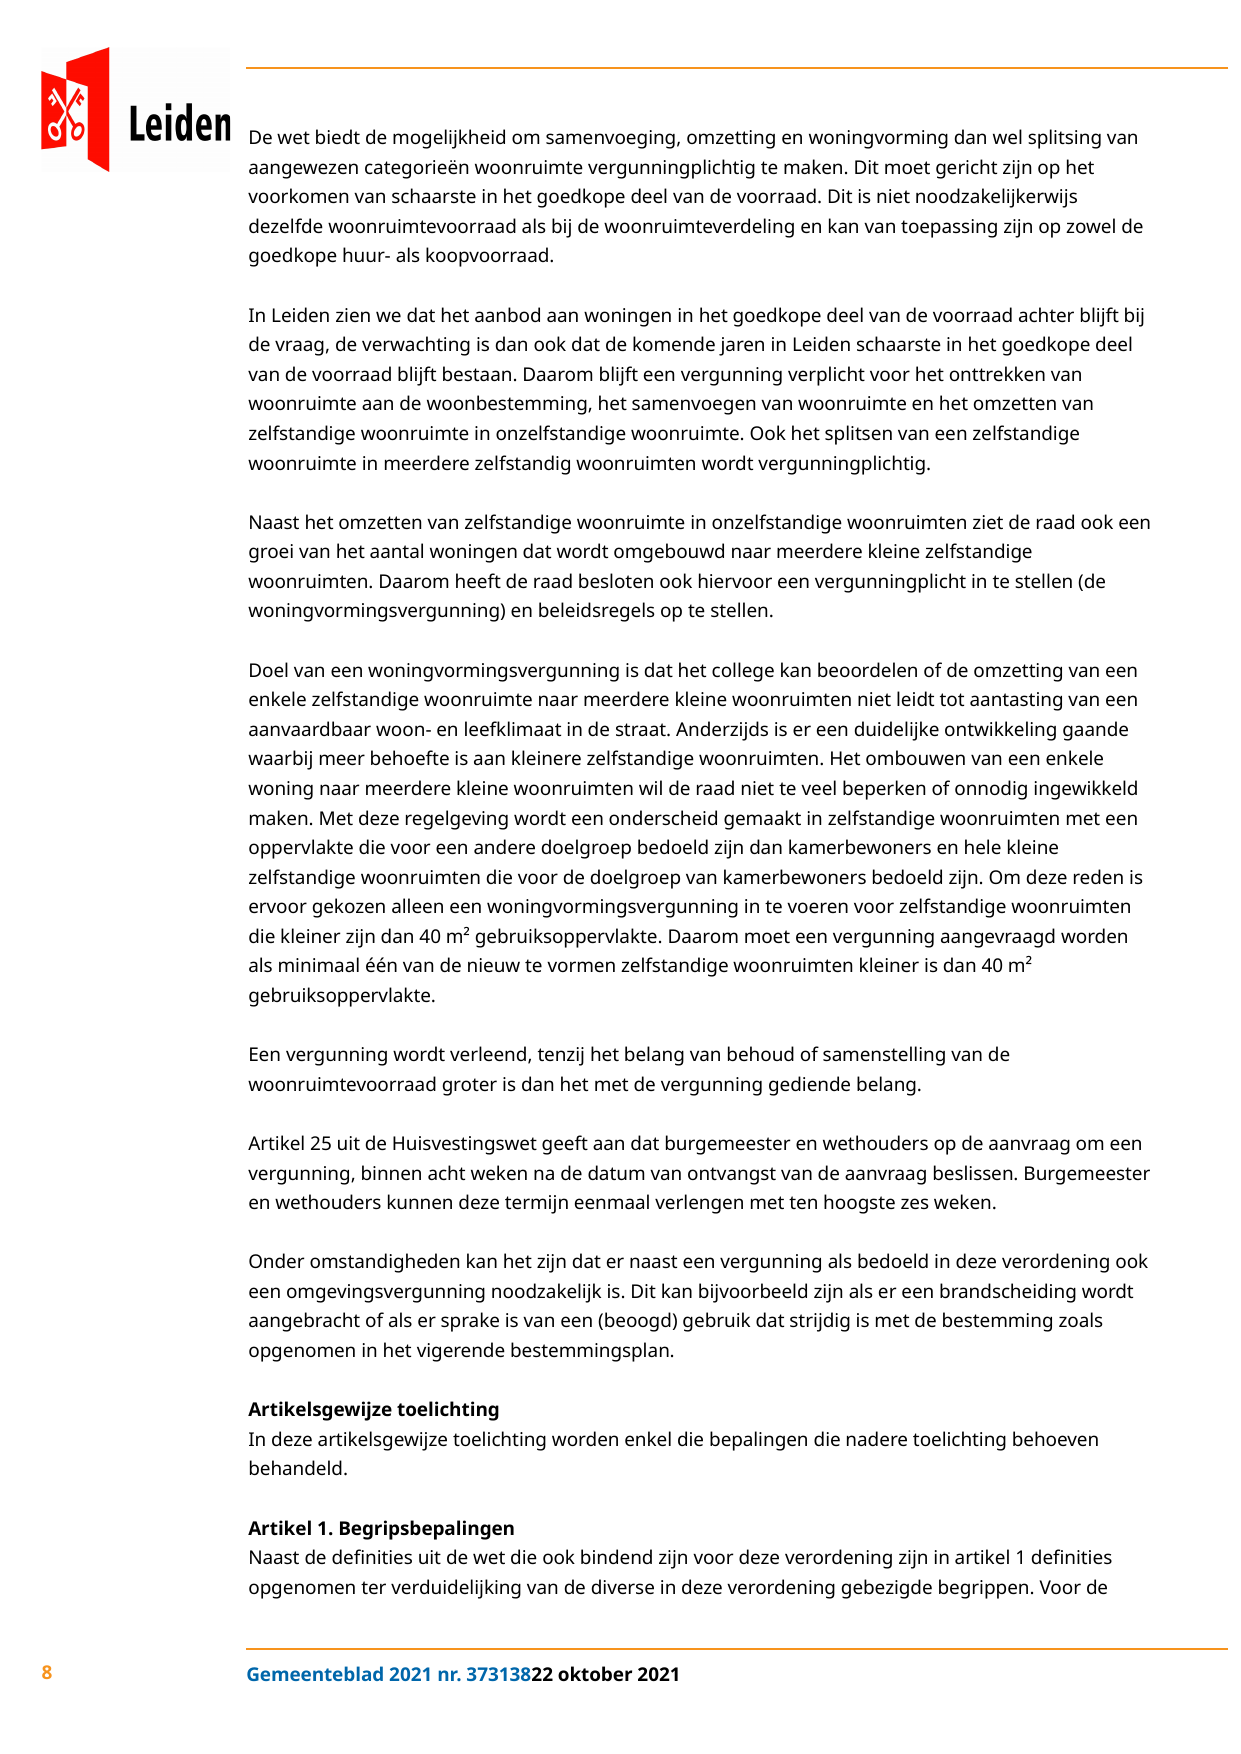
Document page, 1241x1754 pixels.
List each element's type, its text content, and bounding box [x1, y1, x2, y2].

text Naast de definities uit de wet die ook bindend zijn voor deze verordening zijn in artikel 1 definities opgenomen ter verduidelijking van de diverse in deze verordening gebezigde begrippen. Voor de [248, 1544, 1152, 1600]
text Artikel 25 uit de Huisvestingswet geeft aan dat burgemeester en wethouders op de aanvraag om een vergunning, binnen acht weken na de datum van ontvangst van de aanvraag beslissen. Burgemeester en wethouders kunnen deze termijn eenmaal verlengen met ten hoogste zes weken. [248, 1130, 1152, 1215]
text Onder omstandigheden kan het zijn dat er naast een vergunning als bedoeld in deze verordening ook een omgevingsvergunning noodzakelijk is. Dit kan bijvoorbeeld zijn als er een brandscheiding wordt aangebracht of als er sprake is van een (beoogd) gebruik dat strijdig is met de bestemming zoals opgenomen in het vigerende bestemmingsplan. [248, 1248, 1152, 1363]
text In Leiden zien we dat het aanbod aan woningen in het goedkope deel van de voorraad achter blijft bij de vraag, de verwachting is dan ook dat de komende jaren in Leiden schaarste in het goedkope deel van de voorraad blijft bestaan. Daarom blijft een vergunning verplicht voor het onttrekken van woonruimte aan de woonbestemming, het samenvoegen van woonruimte en het omzetten van zelfstandige woonruimte in onzelfstandige woonruimte. Ook het splitsen van een zelfstandige woonruimte in meerdere zelfstandig woonruimten wordt vergunningplichtig. [248, 302, 1152, 476]
text Artikelsgewijze toelichting [248, 1396, 1152, 1422]
text Een vergunning wordt verleend, tenzij het belang van behoud of samenstelling van de woonruimtevoorraad groter is dan het met de vergunning gediende belang. [248, 1041, 1152, 1097]
text In deze artikelsgewijze toelichting worden enkel die bepalingen die nadere toelichting behoeven behandeld. [248, 1426, 1152, 1481]
picture [41, 47, 231, 172]
text De wet biedt de mogelijkheid om samenvoeging, omzetting en woningvorming dan wel splitsing van aangewezen categorieën woonruimte vergunningplichtig te maken. Dit moet gericht zijn op het voorkomen van schaarste in het goedkope deel van de voorraad. Dit is niet noodzakelijkerwijs dezelfde woonruimtevoorraad als bij de woonruimteverdeling en kan van toepassing zijn op zowel de goedkope huur- als koopvoorraad. [248, 124, 1152, 268]
text Artikel 1. Begripsbepalingen [248, 1515, 1152, 1541]
text Naast het omzetten van zelfstandige woonruimte in onzelfstandige woonruimten ziet de raad ook een groei van het aantal woningen dat wordt omgebouwd naar meerdere kleine zelfstandige woonruimten. Daarom heeft de raad besloten ook hiervoor een vergunningplicht in te stellen (de woningvormingsvergunning) en beleidsregels op te stellen. [248, 509, 1152, 623]
text Doel van een woningvormingsvergunning is dat het college kan beoordelen of de omzetting van een enkele zelfstandige woonruimte naar meerdere kleine woonruimten niet leidt tot aantasting van een aanvaardbaar woon- en leefklimaat in de straat. Anderzijds is er een duidelijke ontwikkeling gaande waarbij meer behoefte is aan kleinere zelfstandige woonruimten. Het ombouwen van een enkele woning naar meerdere kleine woonruimten wil de raad niet te veel beperken of onnodig ingewikkeld maken. Met deze regelgeving wordt een onderscheid gemaakt in zelfstandige woonruimten met een oppervlakte die voor een andere doelgroep bedoeld zijn dan kamerbewoners en hele kleine zelfstandige woonruimten die voor de doelgroep van kamerbewoners bedoeld zijn. Om deze reden is ervoor gekozen alleen een woningvormingsvergunning in te voeren voor zelfstandige woonruimten die kleiner zijn dan 40 m² gebruiksoppervlakte. Daarom moet een vergunning aangevraagd worden als minimaal één van de nieuw te vormen zelfstandige woonruimten kleiner is dan 40 m² gebruiksoppervlakte. [248, 657, 1152, 1008]
